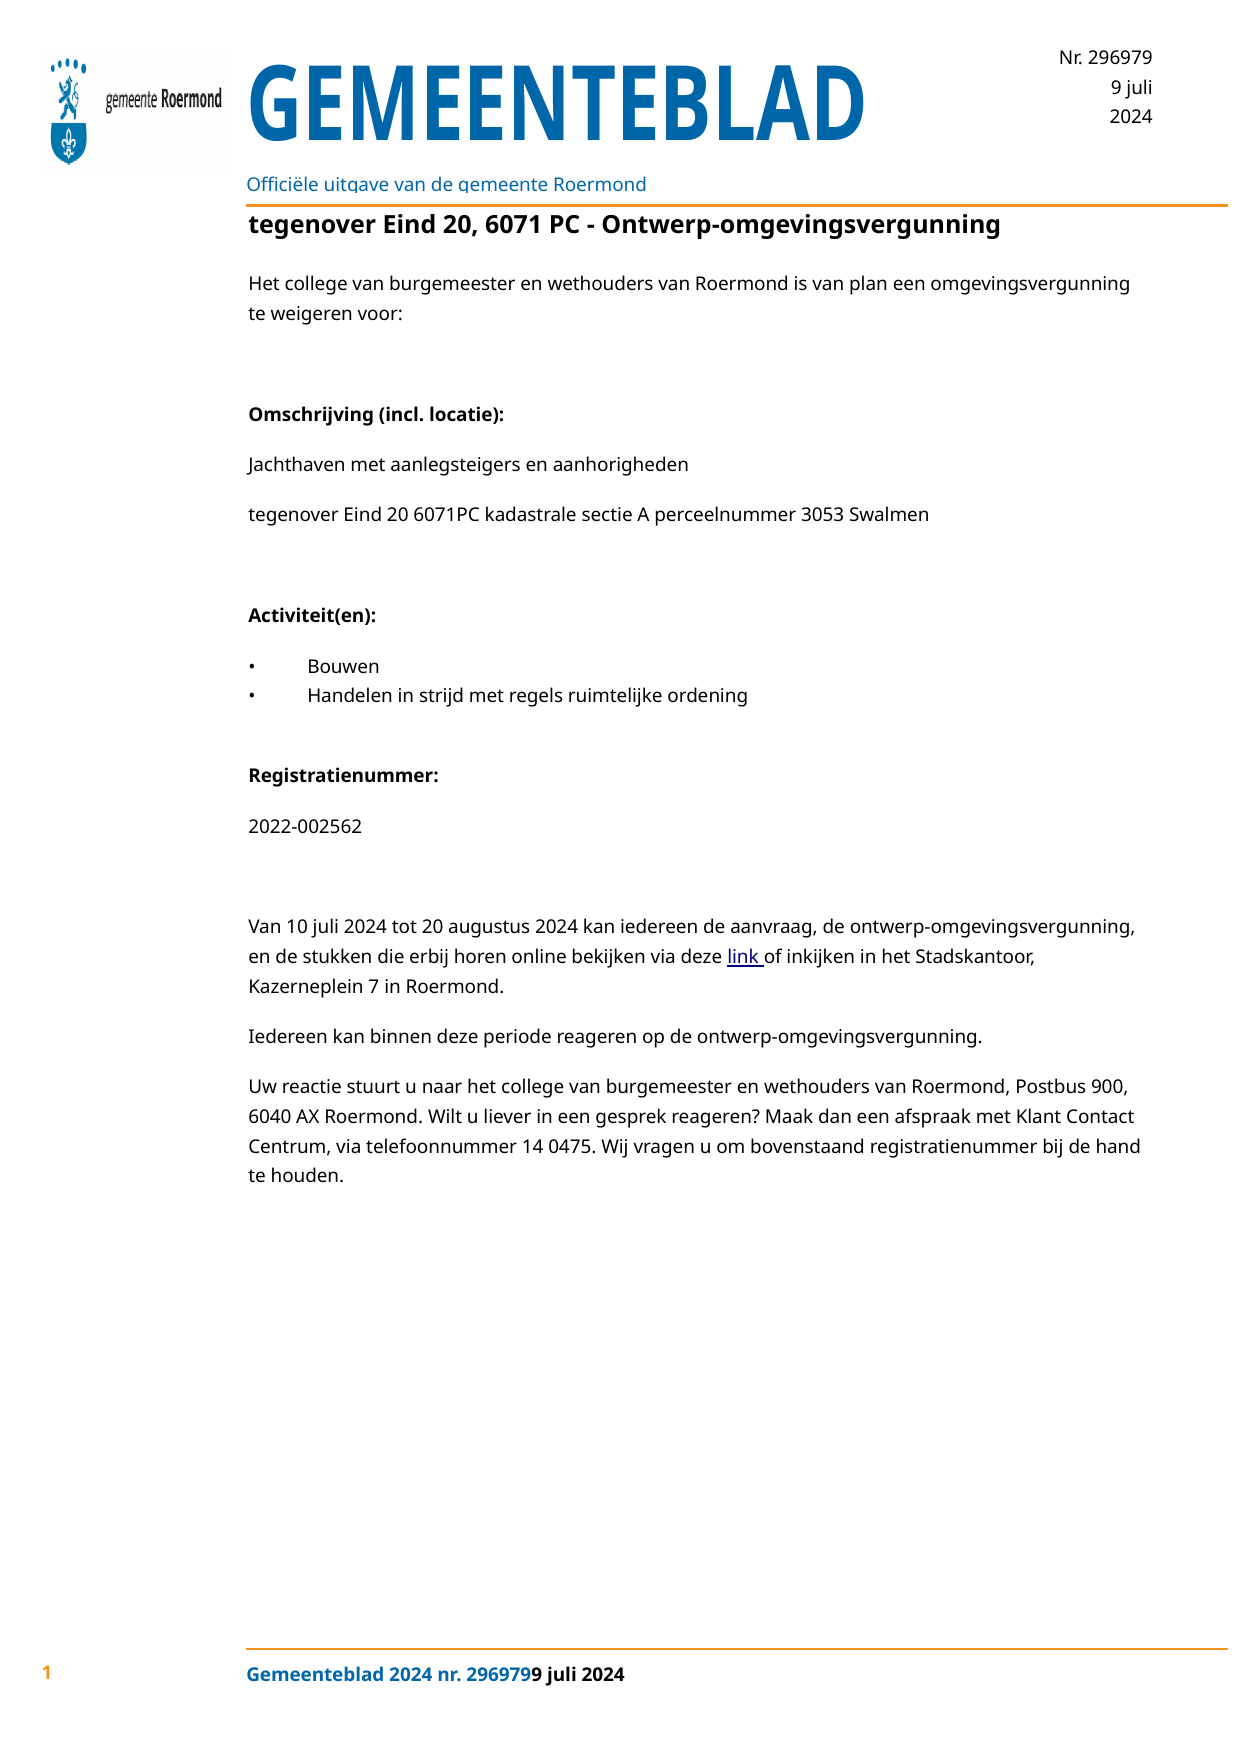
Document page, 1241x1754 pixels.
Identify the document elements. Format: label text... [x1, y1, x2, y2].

text Uw reactie stuurt u naar het college van burgemeester en wethouders van Roermond, Postbus 900, 6040 AX Roermond. Wilt u liever in een gesprek reageren? Maak dan een afspraak met Klant Contact Centrum, via telefoonnummer 14 0475. Wij vragen u om bovenstaand registratienummer bij de hand te houden. [248, 1074, 1152, 1188]
text Jachthaven met aanlegsteigers en aanhorigheden [248, 451, 1152, 477]
list Handelen in strijd met regels ruimtelijke ordening [248, 682, 1152, 708]
text Registratienummer: [248, 762, 1152, 788]
text Van 10 juli 2024 tot 20 augustus 2024 kan iedereen de aanvraag, de ontwerp-omgevingsvergunning, en de stukken die erbij horen online bekijken via deze link of inkijken in het Stadskantoor, Kazerneplein 7 in Roermond. [248, 914, 1152, 998]
text Iedereen kan binnen deze periode reageren op de ontwerp-omgevingsvergunning. [248, 1023, 1152, 1049]
text tegenover Eind 20, 6071 PC - Ontwerp-omgevingsvergunning [248, 207, 1152, 241]
text Het college van burgemeester en wethouders van Roermond is van plan een omgevingsvergunning te weigeren voor: [248, 270, 1152, 326]
picture [41, 47, 231, 172]
text Omschrijving (incl. locatie): [248, 401, 1152, 426]
text Activiteit(en): [248, 602, 1152, 628]
text 2022-002562 [248, 813, 1152, 838]
text tegenover Eind 20 6071PC kadastrale sectie A perceelnummer 3053 Swalmen [248, 502, 1152, 527]
list Bouwen [248, 653, 1152, 678]
